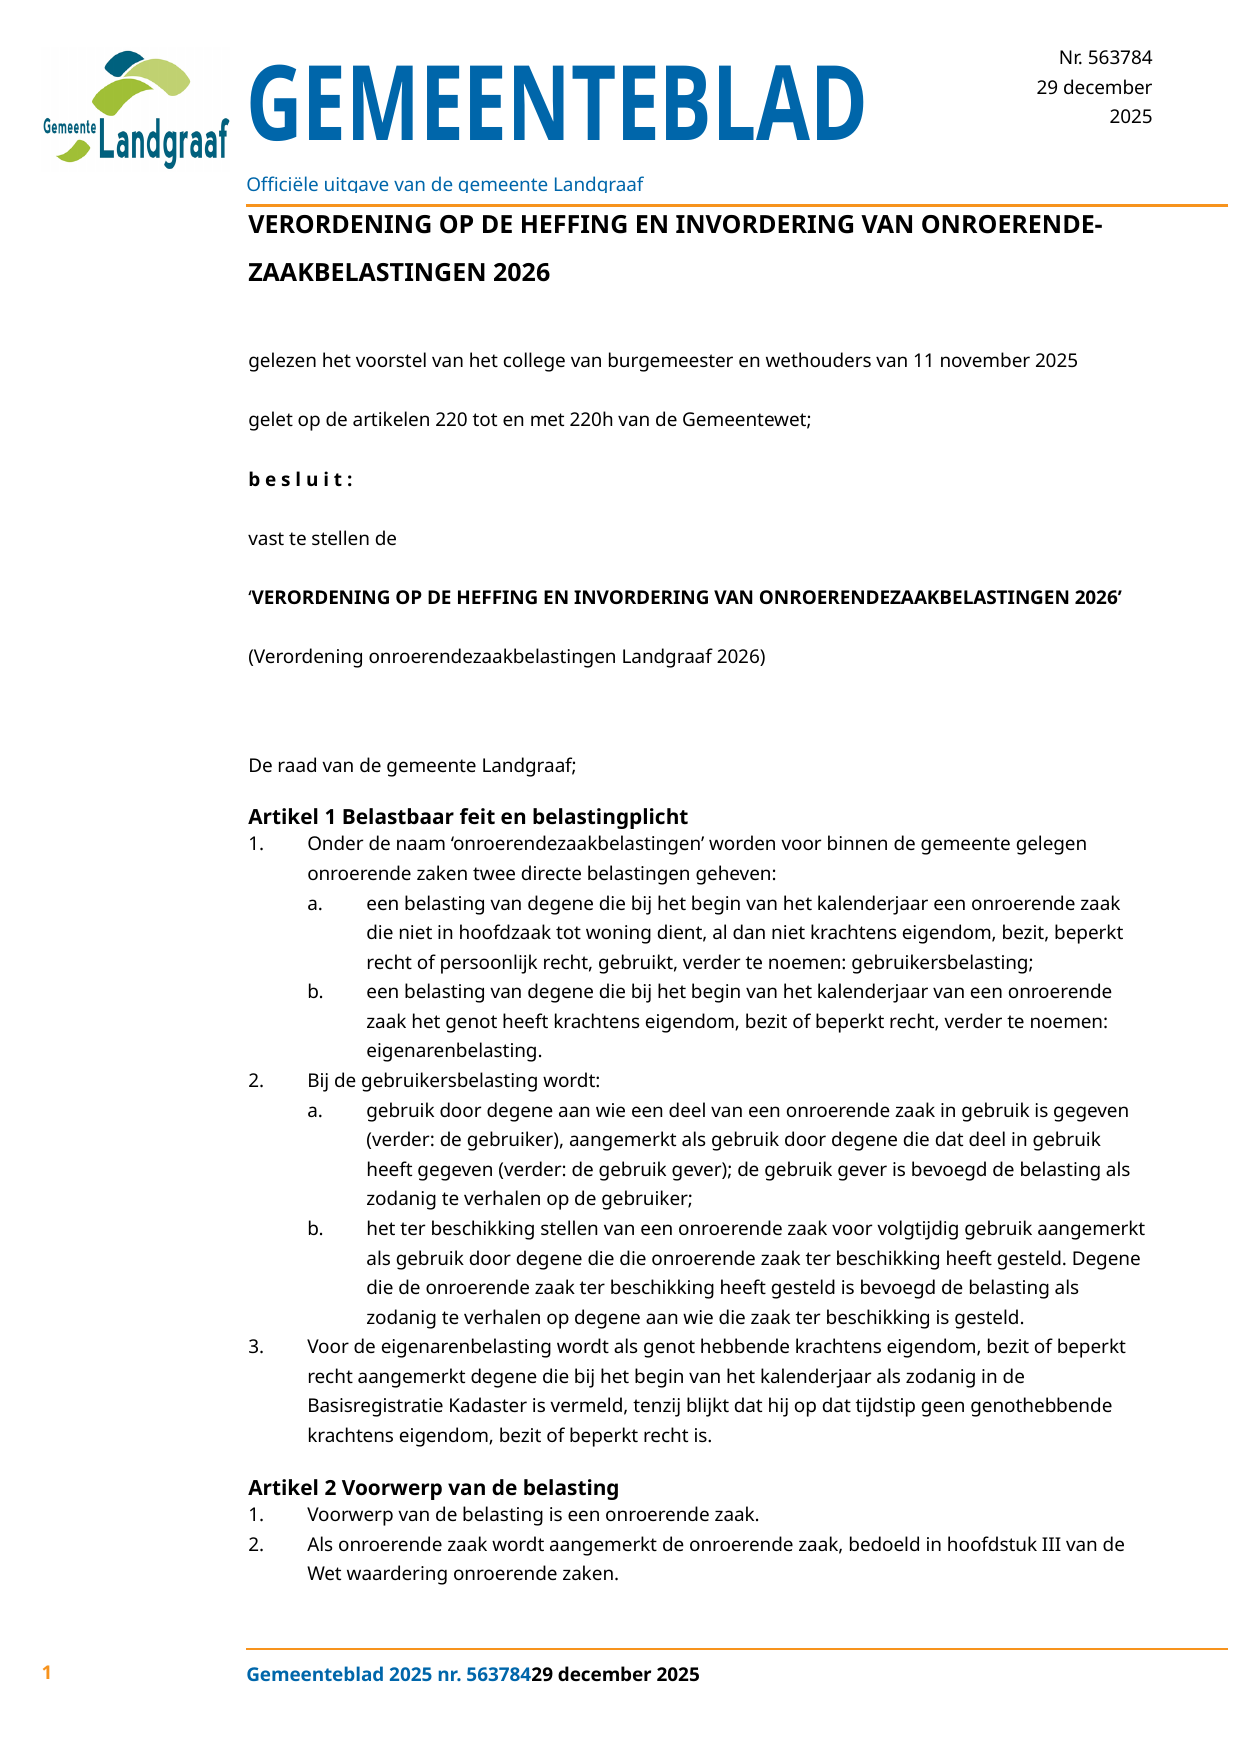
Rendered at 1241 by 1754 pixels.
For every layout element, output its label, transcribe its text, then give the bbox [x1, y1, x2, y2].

text gelezen het voorstel van het college van burgemeester en wethouders van 11 november 2025 [248, 347, 1152, 373]
text Artikel 2 Voorwerp van de belasting [248, 1473, 1152, 1501]
text VERORDENING OP DE HEFFING EN INVORDERING VAN ONROERENDE-ZAAKBELASTINGEN 2026 [248, 207, 1152, 288]
list het ter beschikking stellen van een onroerende zaak voor volgtijdig gebruik aangemerkt als gebruik door degene die die onroerende zaak ter beschikking heeft gesteld. Degene die de onroerende zaak ter beschikking heeft gesteld is bevoegd de belasting als zodanig te verhalen op degene aan wie die zaak ter beschikking is gesteld. [307, 1215, 1152, 1330]
text ‘VERORDENING OP DE HEFFING EN INVORDERING VAN ONROERENDEZAAKBELASTINGEN 2026’ [248, 584, 1152, 610]
text (Verordening onroerendezaakbelastingen Landgraaf 2026) [248, 643, 1152, 669]
list een belasting van degene die bij het begin van het kalenderjaar een onroerende zaak die niet in hoofdzaak tot woning dient, al dan niet krachtens eigendom, bezit, beperkt recht of persoonlijk recht, gebruikt, verder te noemen: gebruikersbelasting; [307, 890, 1152, 975]
text Artikel 1 Belastbaar feit en belastingplicht [248, 802, 1152, 831]
list Onder de naam ‘onroerendezaakbelastingen’ worden voor binnen de gemeente gelegen onroerende zaken twee directe belastingen geheven: [248, 831, 1152, 886]
text gelet op de artikelen 220 tot en met 220h van de Gemeentewet; [248, 407, 1152, 432]
list Voor de eigenarenbelasting wordt als genot hebbende krachtens eigendom, bezit of beperkt recht aangemerkt degene die bij het begin van het kalenderjaar als zodanig in de Basisregistratie Kadaster is vermeld, tenzij blijkt dat hij op dat tijdstip geen genothebbende krachtens eigendom, bezit of beperkt recht is. [248, 1333, 1152, 1448]
text vast te stellen de [248, 525, 1152, 551]
text b e s l u i t : [248, 466, 1152, 492]
list Bij de gebruikersbelasting wordt: [248, 1067, 1152, 1093]
text De raad van de gemeente Landgraaf; [248, 752, 1152, 777]
list Als onroerende zaak wordt aangemerkt de onroerende zaak, bedoeld in hoofdstuk III van de Wet waardering onroerende zaken. [248, 1531, 1152, 1586]
picture [41, 47, 231, 172]
list een belasting van degene die bij het begin van het kalenderjaar van een onroerende zaak het genot heeft krachtens eigendom, bezit of beperkt recht, verder te noemen: eigenarenbelasting. [307, 978, 1152, 1063]
list Voorwerp van de belasting is een onroerende zaak. [248, 1501, 1152, 1527]
list gebruik door degene aan wie een deel van een onroerende zaak in gebruik is gegeven (verder: de gebruiker), aangemerkt als gebruik door degene die dat deel in gebruik heeft gegeven (verder: de gebruik gever); de gebruik gever is bevoegd de belasting als zodanig te verhalen op de gebruiker; [307, 1097, 1152, 1211]
